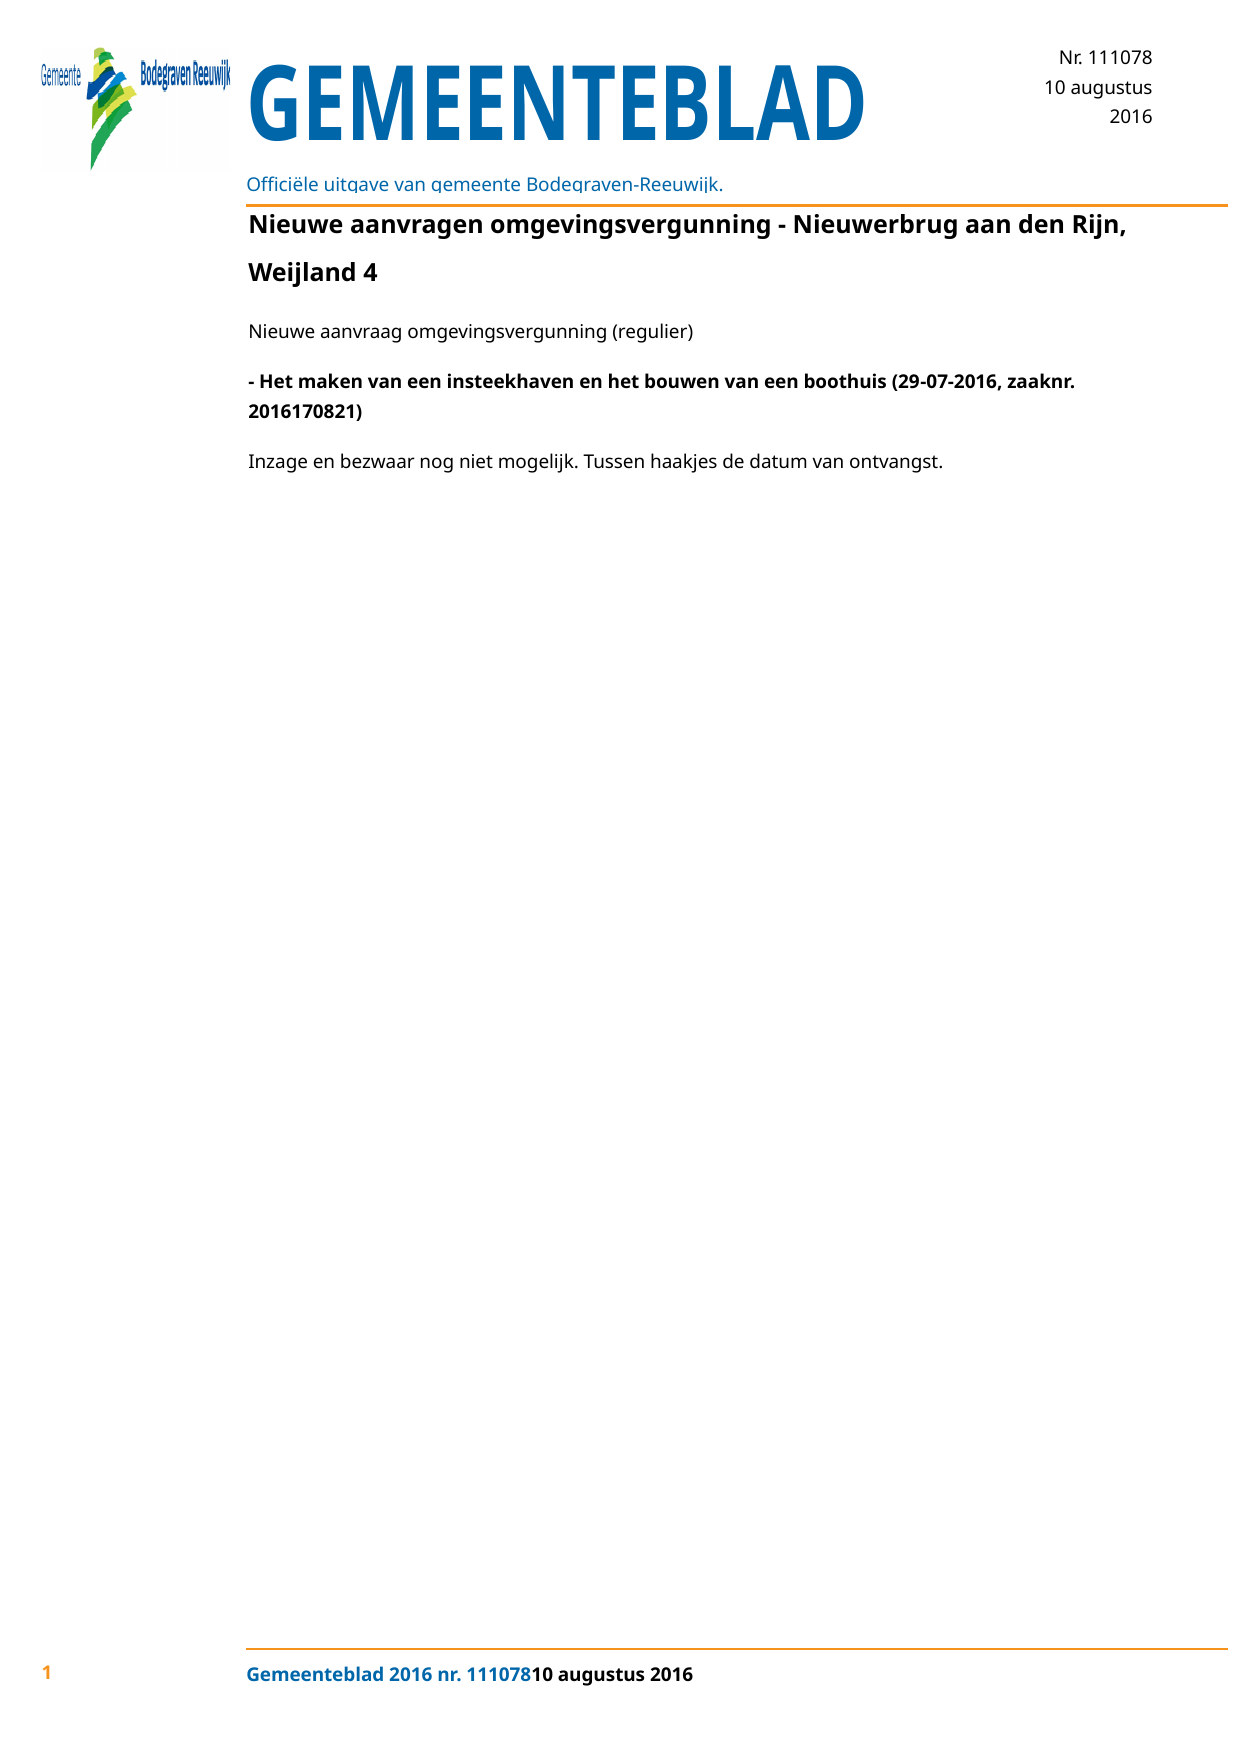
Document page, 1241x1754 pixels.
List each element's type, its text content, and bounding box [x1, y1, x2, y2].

picture [41, 47, 231, 172]
text Nieuwe aanvraag omgevingsvergunning (regulier) [248, 318, 1152, 344]
text - Het maken van een insteekhaven en het bouwen van een boothuis (29‑07‑2016, zaaknr. 2016170821) [248, 368, 1152, 424]
text Inzage en bezwaar nog niet mogelijk. Tussen haakjes de datum van ontvangst. [248, 448, 1152, 474]
text Nieuwe aanvragen omgevingsvergunning - Nieuwerbrug aan den Rijn, Weijland 4 [248, 207, 1152, 288]
